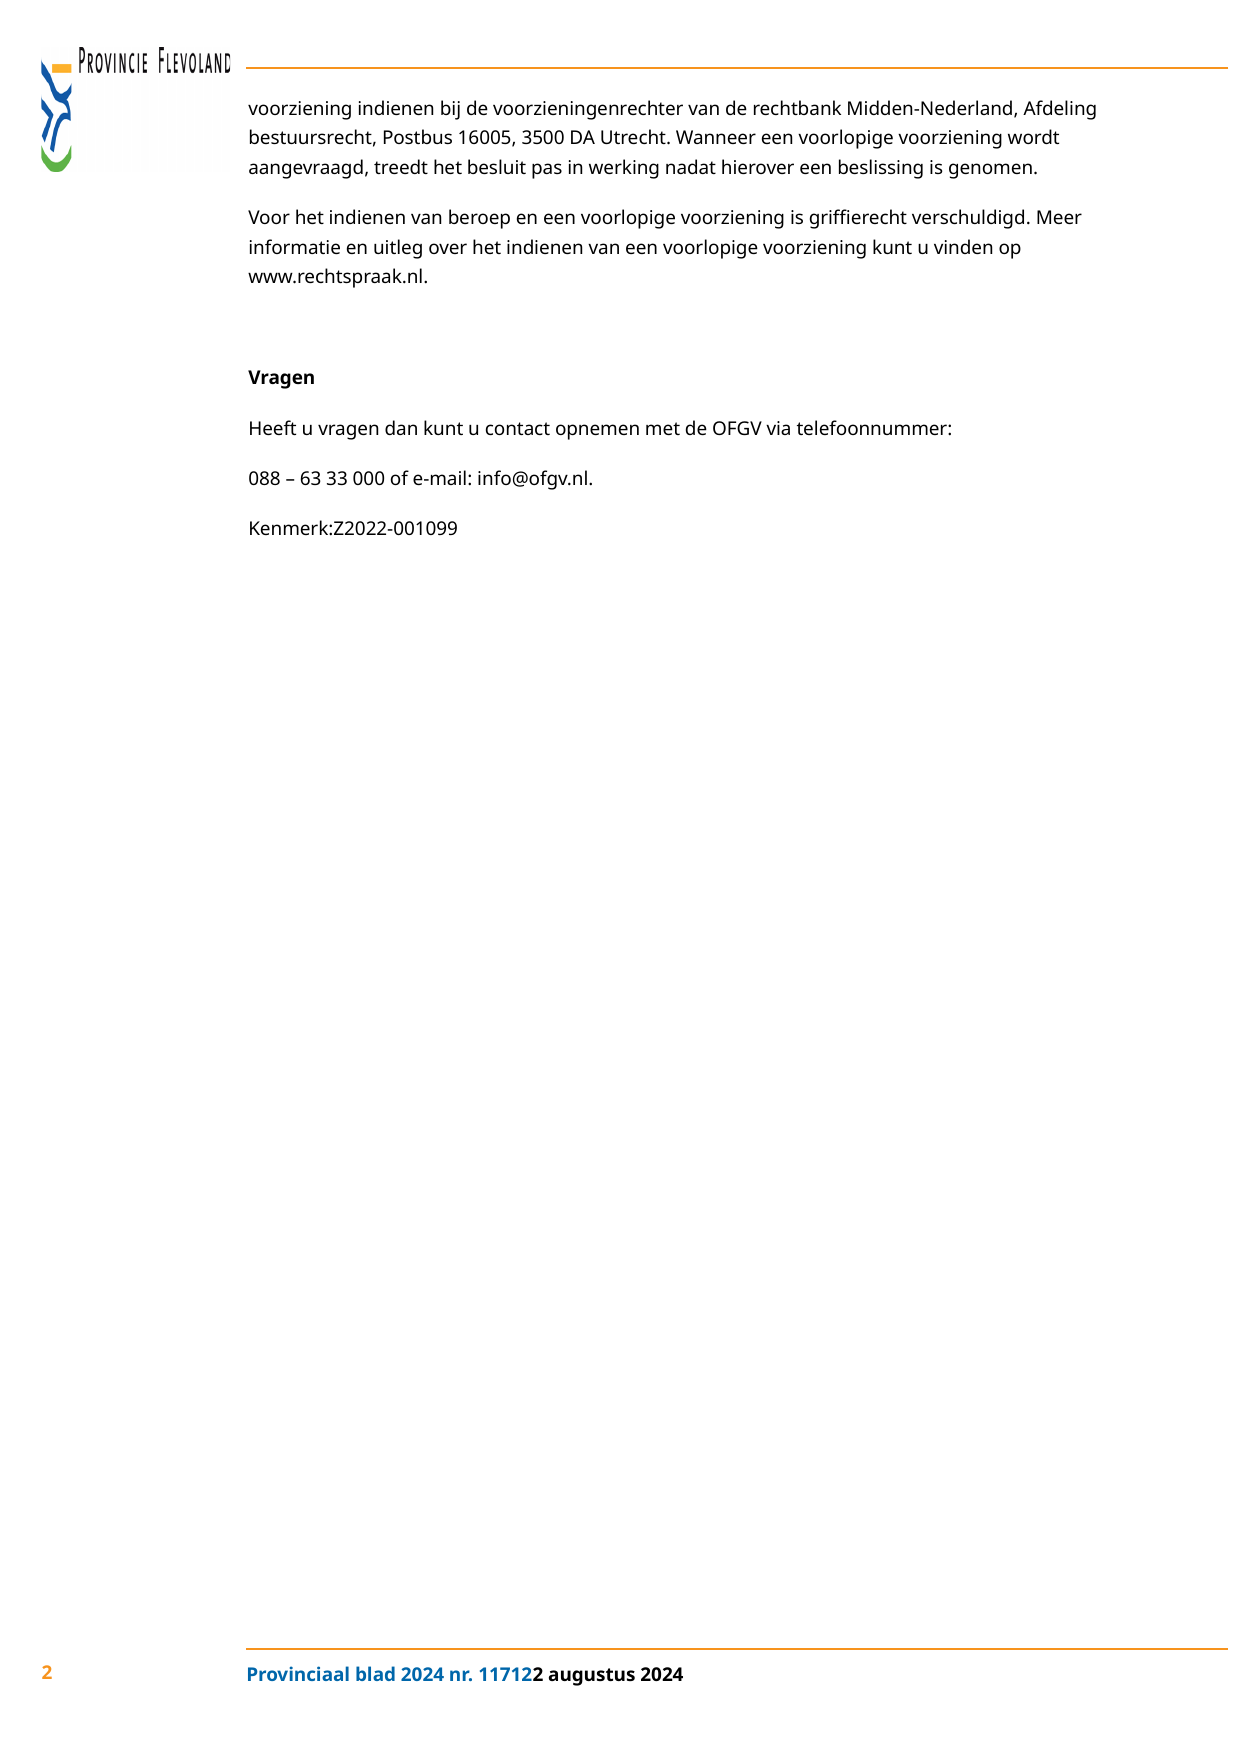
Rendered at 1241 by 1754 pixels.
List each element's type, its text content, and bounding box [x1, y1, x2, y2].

text voorziening indienen bij de voorzieningenrechter van de rechtbank Midden-Nederland, Afdeling bestuursrecht, Postbus 16005, 3500 DA Utrecht. Wanneer een voorlopige voorziening wordt aangevraagd, treedt het besluit pas in werking nadat hierover een beslissing is genomen. [248, 95, 1152, 180]
picture [41, 47, 231, 172]
text Voor het indienen van beroep en een voorlopige voorziening is griffierecht verschuldigd. Meer informatie en uitleg over het indienen van een voorlopige voorziening kunt u vinden op www.rechtspraak.nl. [248, 204, 1152, 289]
text Vragen [248, 364, 1152, 390]
text Kenmerk:Z2022-001099 [248, 516, 1152, 541]
text Heeft u vragen dan kunt u contact opnemen met de OFGV via telefoonnummer: [248, 415, 1152, 441]
text 088 – 63 33 000 of e-mail: info@ofgv.nl. [248, 465, 1152, 491]
